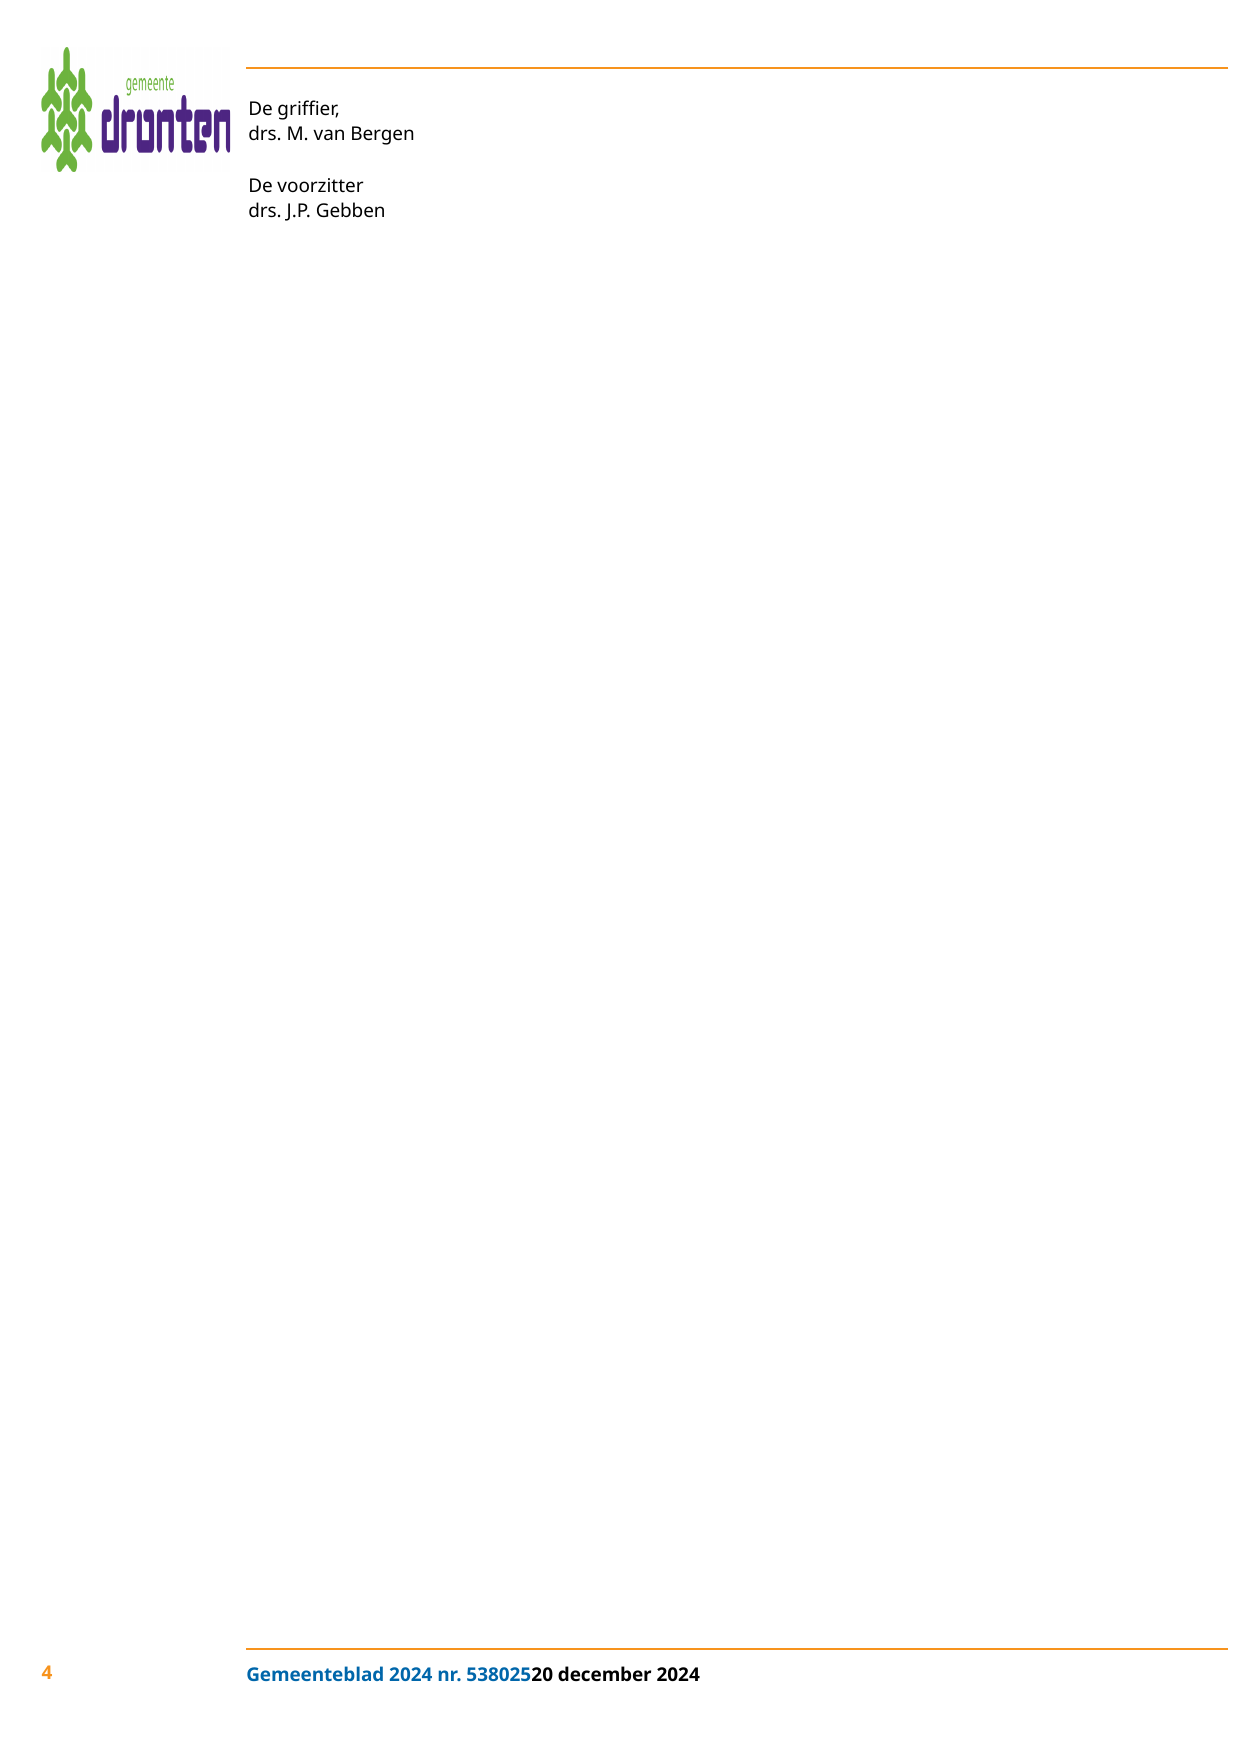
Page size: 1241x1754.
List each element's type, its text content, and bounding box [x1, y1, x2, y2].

text drs. J.P. Gebben [248, 198, 1152, 223]
text De voorzitter [248, 172, 1152, 198]
text De griffier, [248, 95, 1152, 121]
text drs. M. van Bergen [248, 121, 1152, 146]
picture [41, 47, 231, 172]
